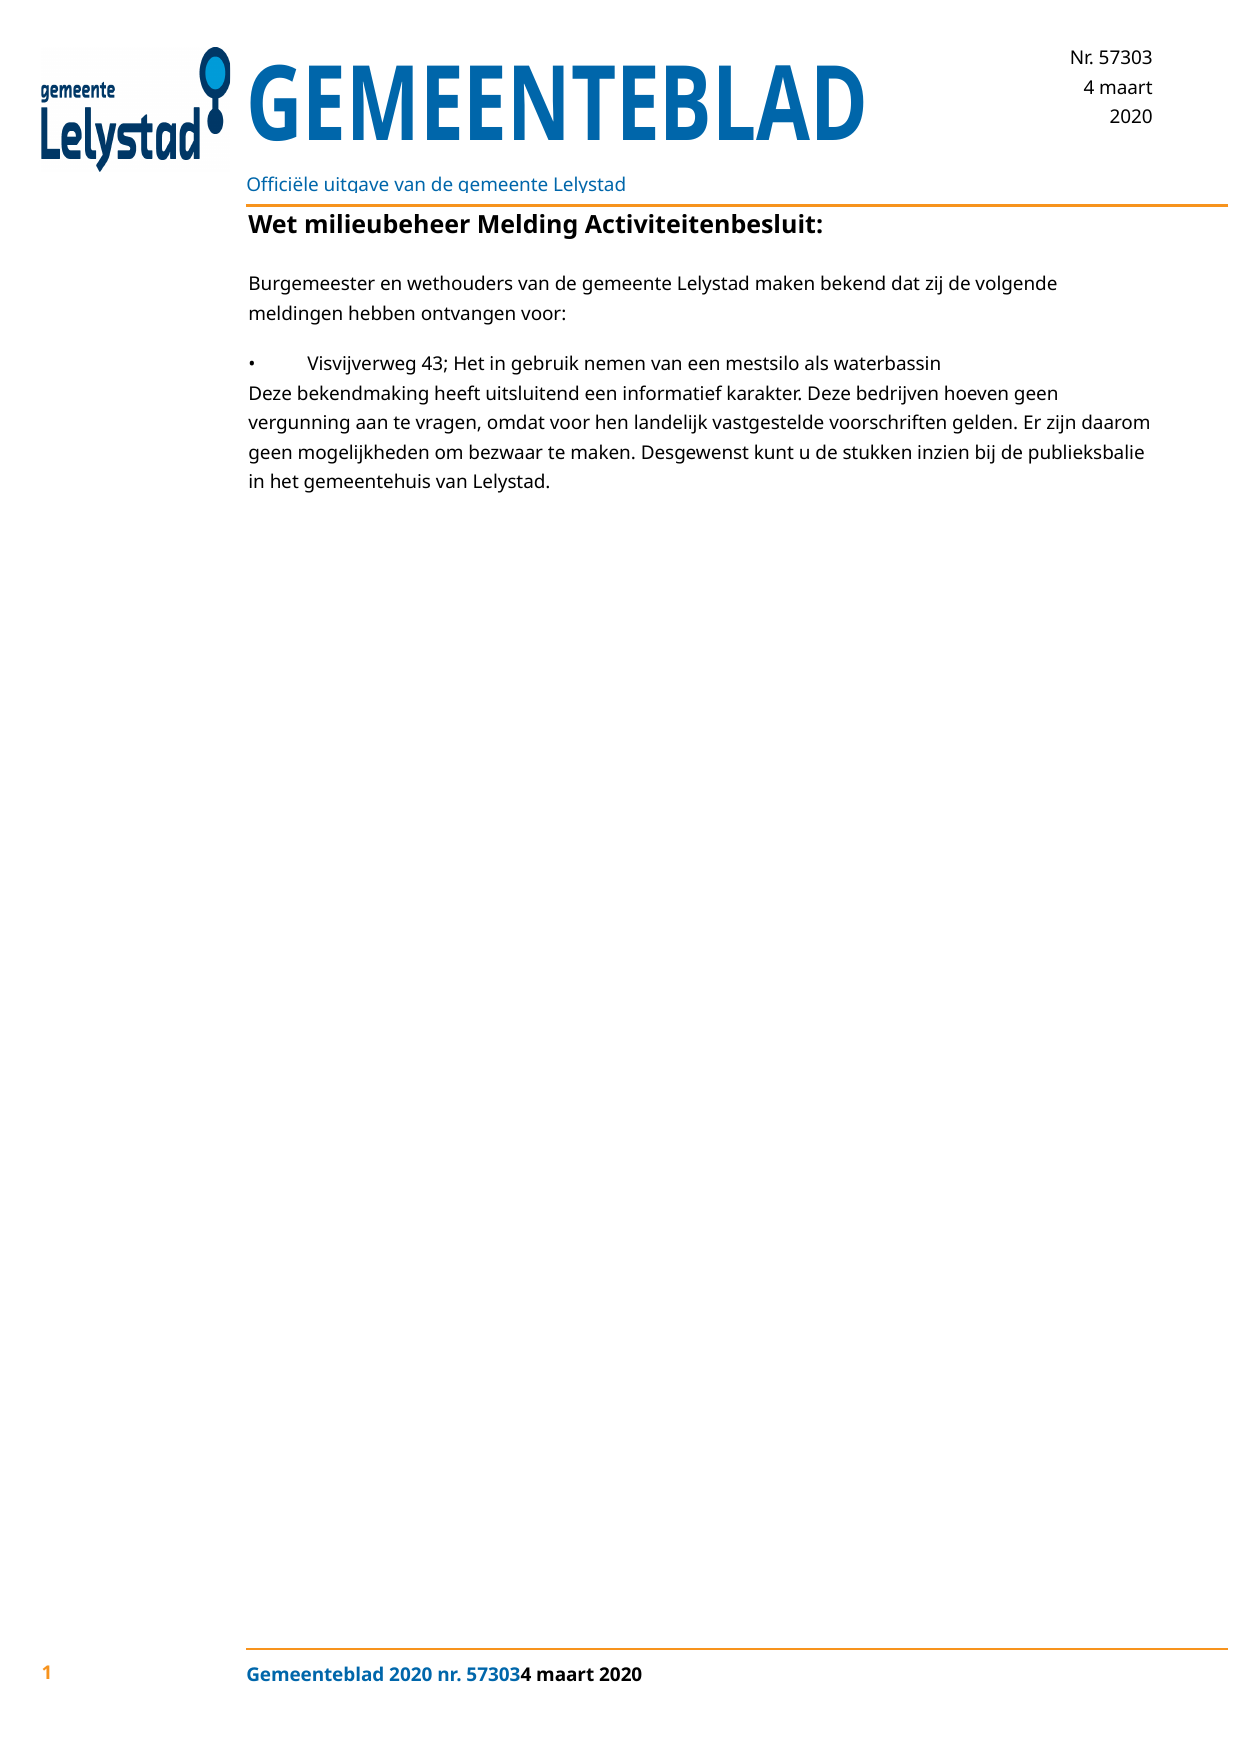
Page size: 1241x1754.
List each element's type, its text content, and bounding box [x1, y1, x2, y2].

text Burgemeester en wethouders van de gemeente Lelystad maken bekend dat zij de volgende meldingen hebben ontvangen voor: [248, 270, 1152, 326]
picture [41, 47, 231, 172]
text Wet milieubeheer Melding Activiteitenbesluit: [248, 207, 1152, 241]
text Deze bekendmaking heeft uitsluitend een informatief karakter. Deze bedrijven hoeven geen vergunning aan te vragen, omdat voor hen landelijk vastgestelde voorschriften gelden. Er zijn daarom geen mogelijkheden om bezwaar te maken. Desgewenst kunt u de stukken inzien bij de publieksbalie in het gemeentehuis van Lelystad. [248, 380, 1152, 494]
list Visvijverweg 43; Het in gebruik nemen van een mestsilo als waterbassin [248, 350, 1152, 376]
